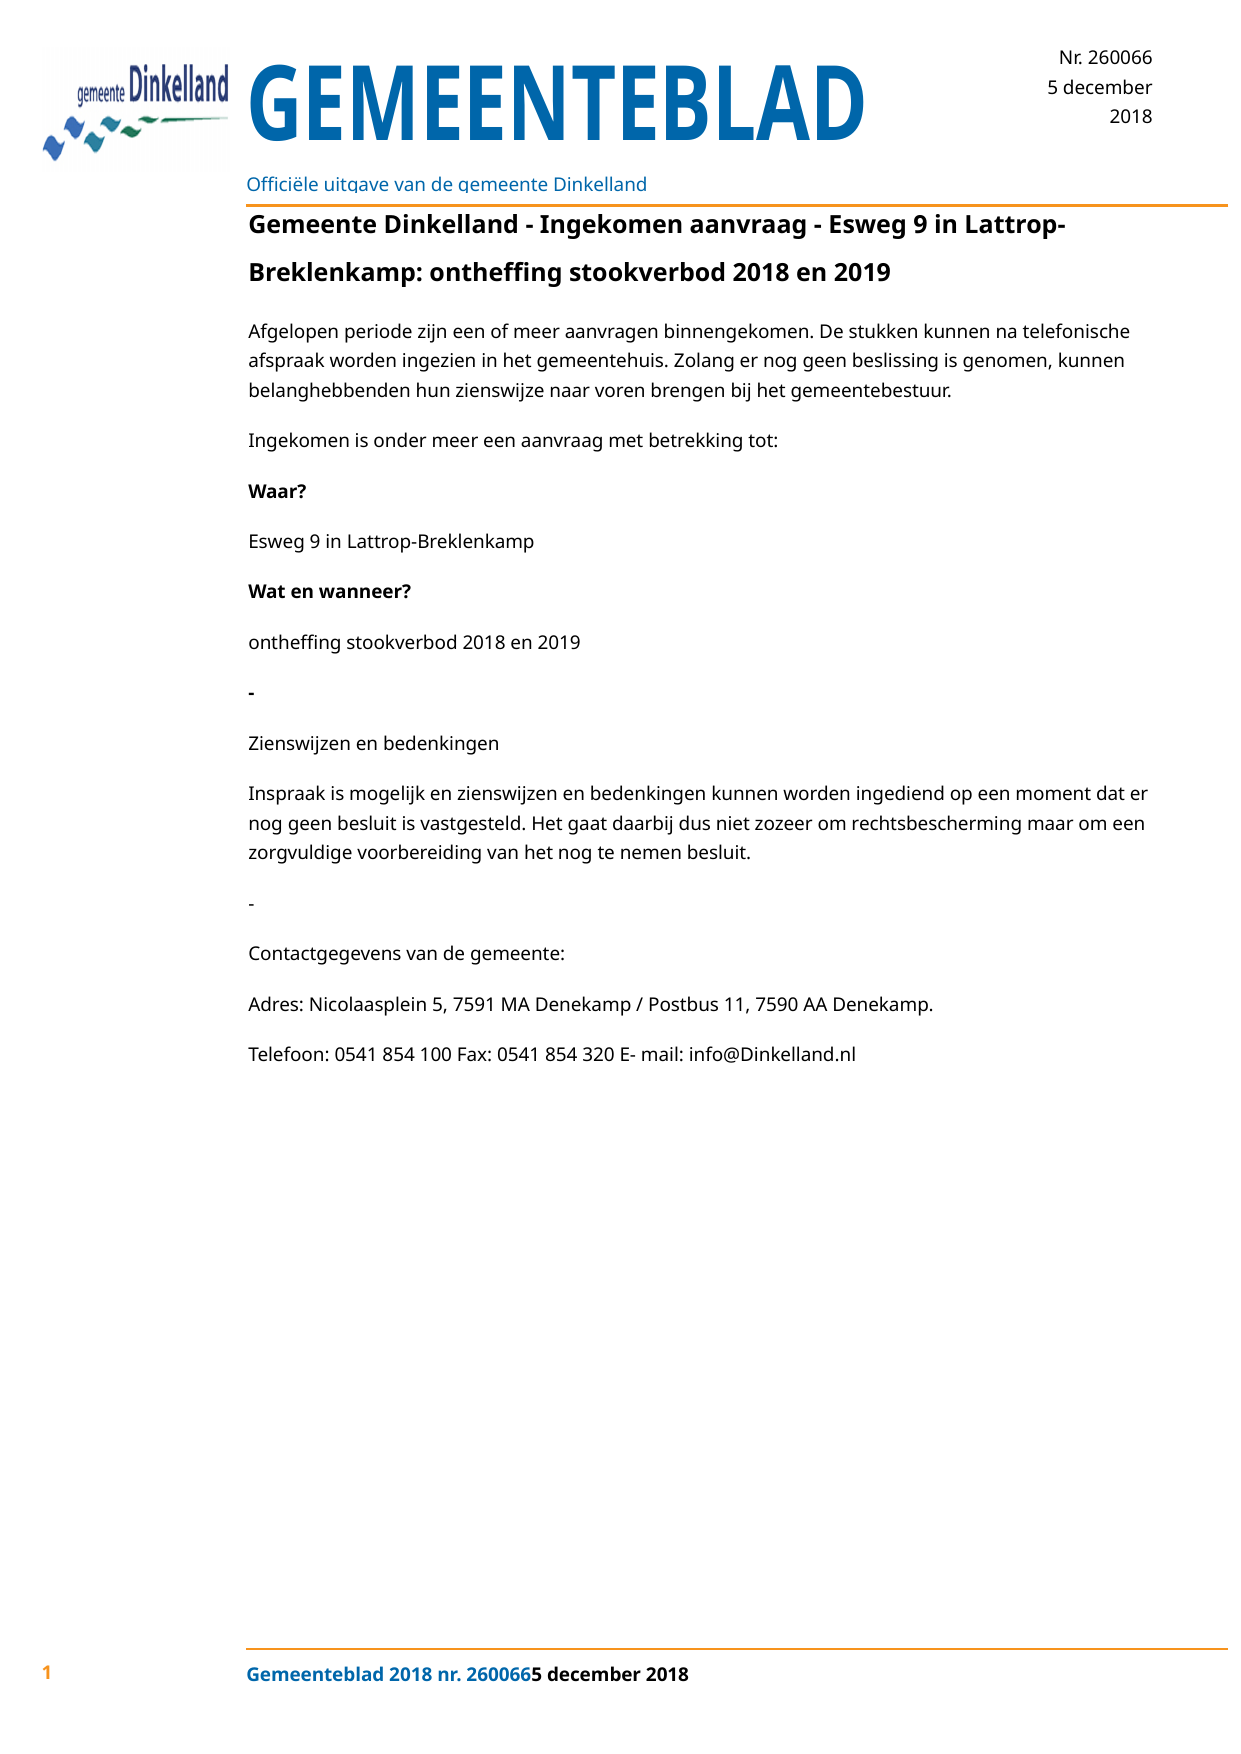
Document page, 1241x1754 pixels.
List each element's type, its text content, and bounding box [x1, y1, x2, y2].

text Inspraak is mogelijk en zienswijzen en bedenkingen kunnen worden ingediend op een moment dat er nog geen besluit is vastgesteld. Het gaat daarbij dus niet zozeer om rechtsbescherming maar om een zorgvuldige voorbereiding van het nog te nemen besluit. [248, 780, 1152, 865]
picture [41, 47, 231, 172]
text Wat en wanneer? [248, 579, 1152, 604]
text Afgelopen periode zijn een of meer aanvragen binnengekomen. De stukken kunnen na telefonische afspraak worden ingezien in het gemeentehuis. Zolang er nog geen beslissing is genomen, kunnen belanghebbenden hun zienswijze naar voren brengen bij het gemeentebestuur. [248, 318, 1152, 403]
text Contactgegevens van de gemeente: [248, 940, 1152, 966]
text - [248, 890, 1152, 916]
text Zienswijzen en bedenkingen [248, 730, 1152, 756]
text Adres: Nicolaasplein 5, 7591 MA Denekamp / Postbus 11, 7590 AA Denekamp. [248, 991, 1152, 1017]
text ontheffing stookverbod 2018 en 2019 [248, 629, 1152, 655]
text Telefoon: 0541 854 100 Fax: 0541 854 320 E- mail: info@Dinkelland.nl [248, 1041, 1152, 1067]
text Gemeente Dinkelland - Ingekomen aanvraag - Esweg 9 in Lattrop-Breklenkamp: ontheffing stookverbod 2018 en 2019 [248, 207, 1152, 288]
text Ingekomen is onder meer een aanvraag met betrekking tot: [248, 427, 1152, 453]
text Waar? [248, 478, 1152, 504]
text Esweg 9 in Lattrop-Breklenkamp [248, 528, 1152, 554]
text - [248, 679, 1152, 705]
